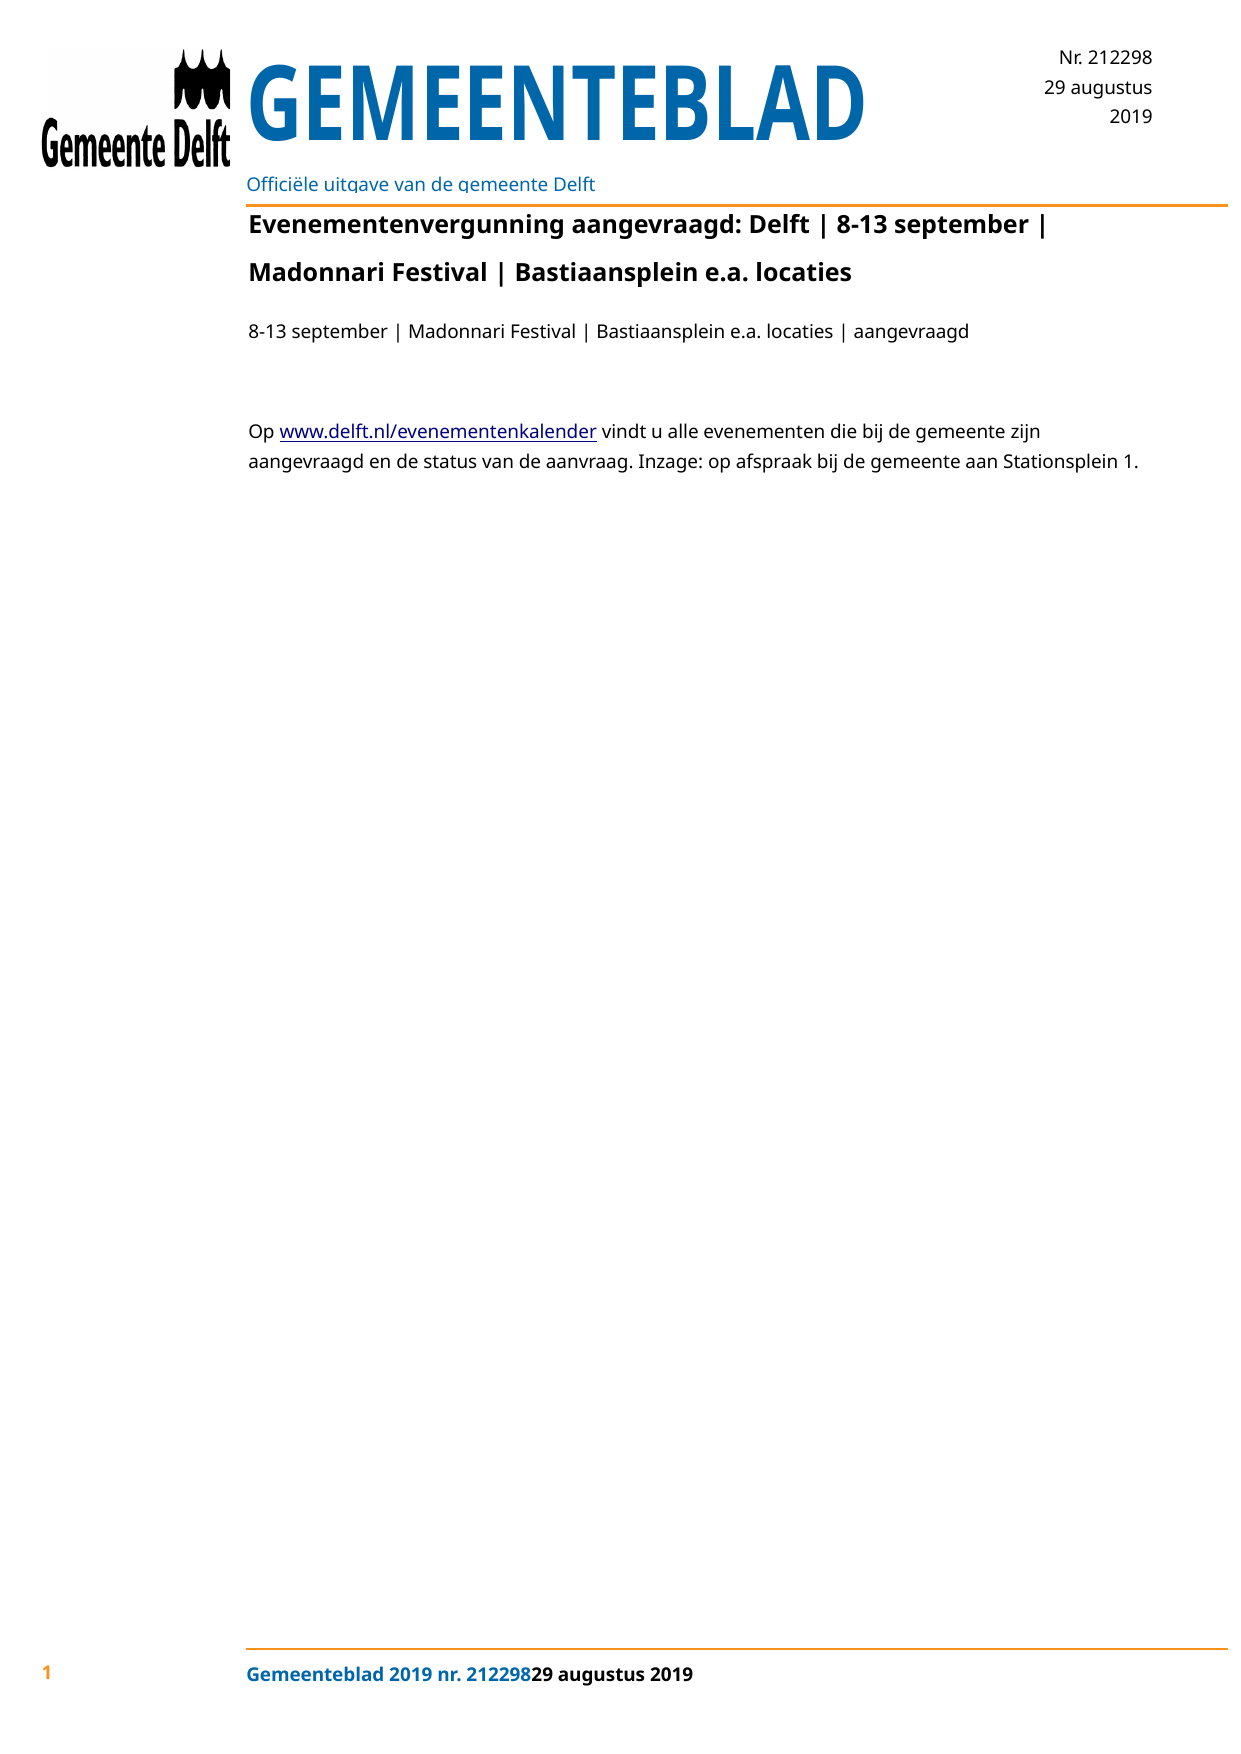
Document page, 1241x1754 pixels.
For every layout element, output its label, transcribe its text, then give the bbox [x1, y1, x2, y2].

picture [41, 47, 231, 172]
text 8-13 september | Madonnari Festival | Bastiaansplein e.a. locaties | aangevraagd [248, 318, 1152, 344]
text Evenementenvergunning aangevraagd: Delft | 8-13 september | Madonnari Festival | Bastiaansplein e.a. locaties [248, 207, 1152, 288]
text Op www.delft.nl/evenementenkalender vindt u alle evenementen die bij de gemeente zijn aangevraagd en de status van de aanvraag. Inzage: op afspraak bij de gemeente aan Stationsplein 1. [248, 419, 1152, 474]
